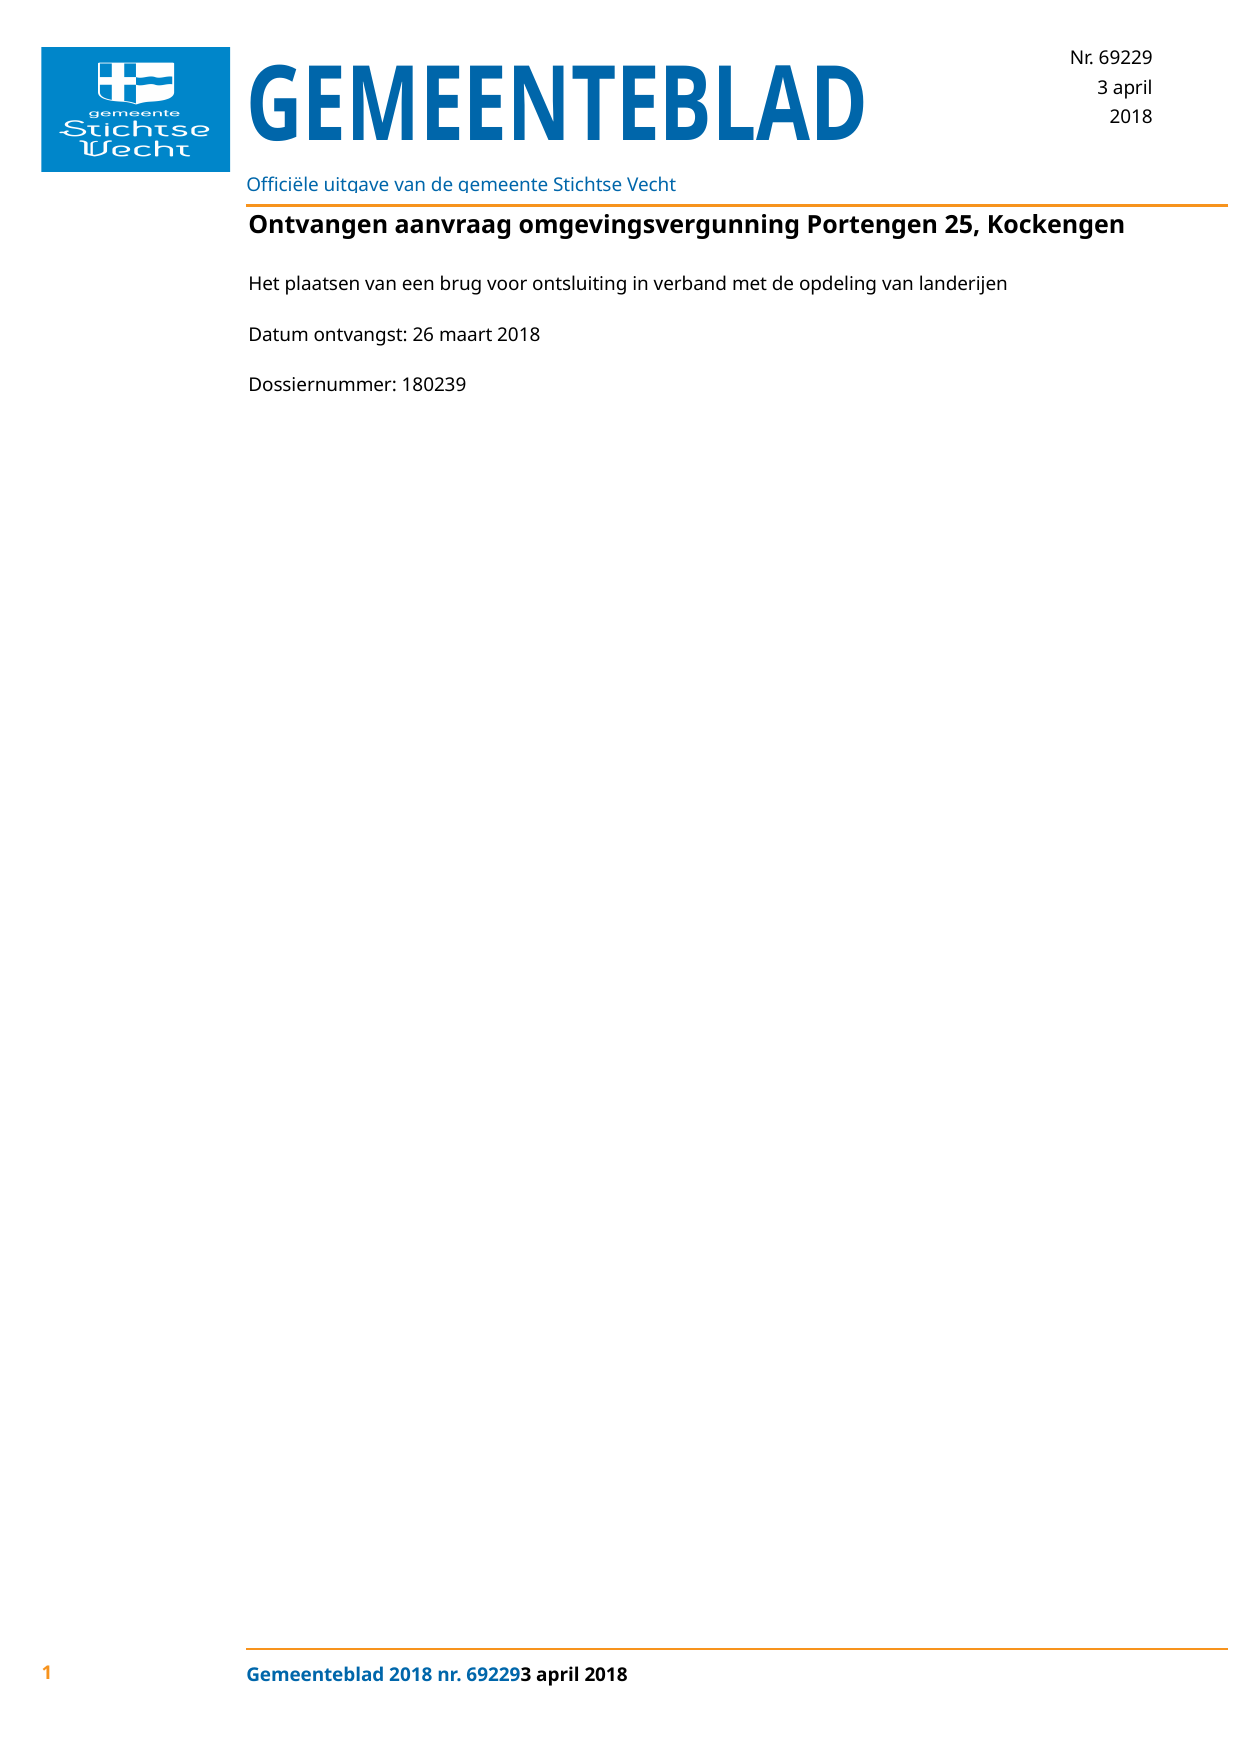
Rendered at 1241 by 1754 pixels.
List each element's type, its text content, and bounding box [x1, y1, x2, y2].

picture [99, 63, 135, 101]
text Ontvangen aanvraag omgevingsvergunning Portengen 25, Kockengen [248, 207, 1152, 241]
text Datum ontvangst: 26 maart 2018 [248, 321, 1152, 346]
text Dossiernummer: 180239 [248, 371, 1152, 397]
picture [137, 63, 174, 103]
text Het plaatsen van een brug voor ontsluiting in verband met de opdeling van landerijen [248, 270, 1152, 296]
